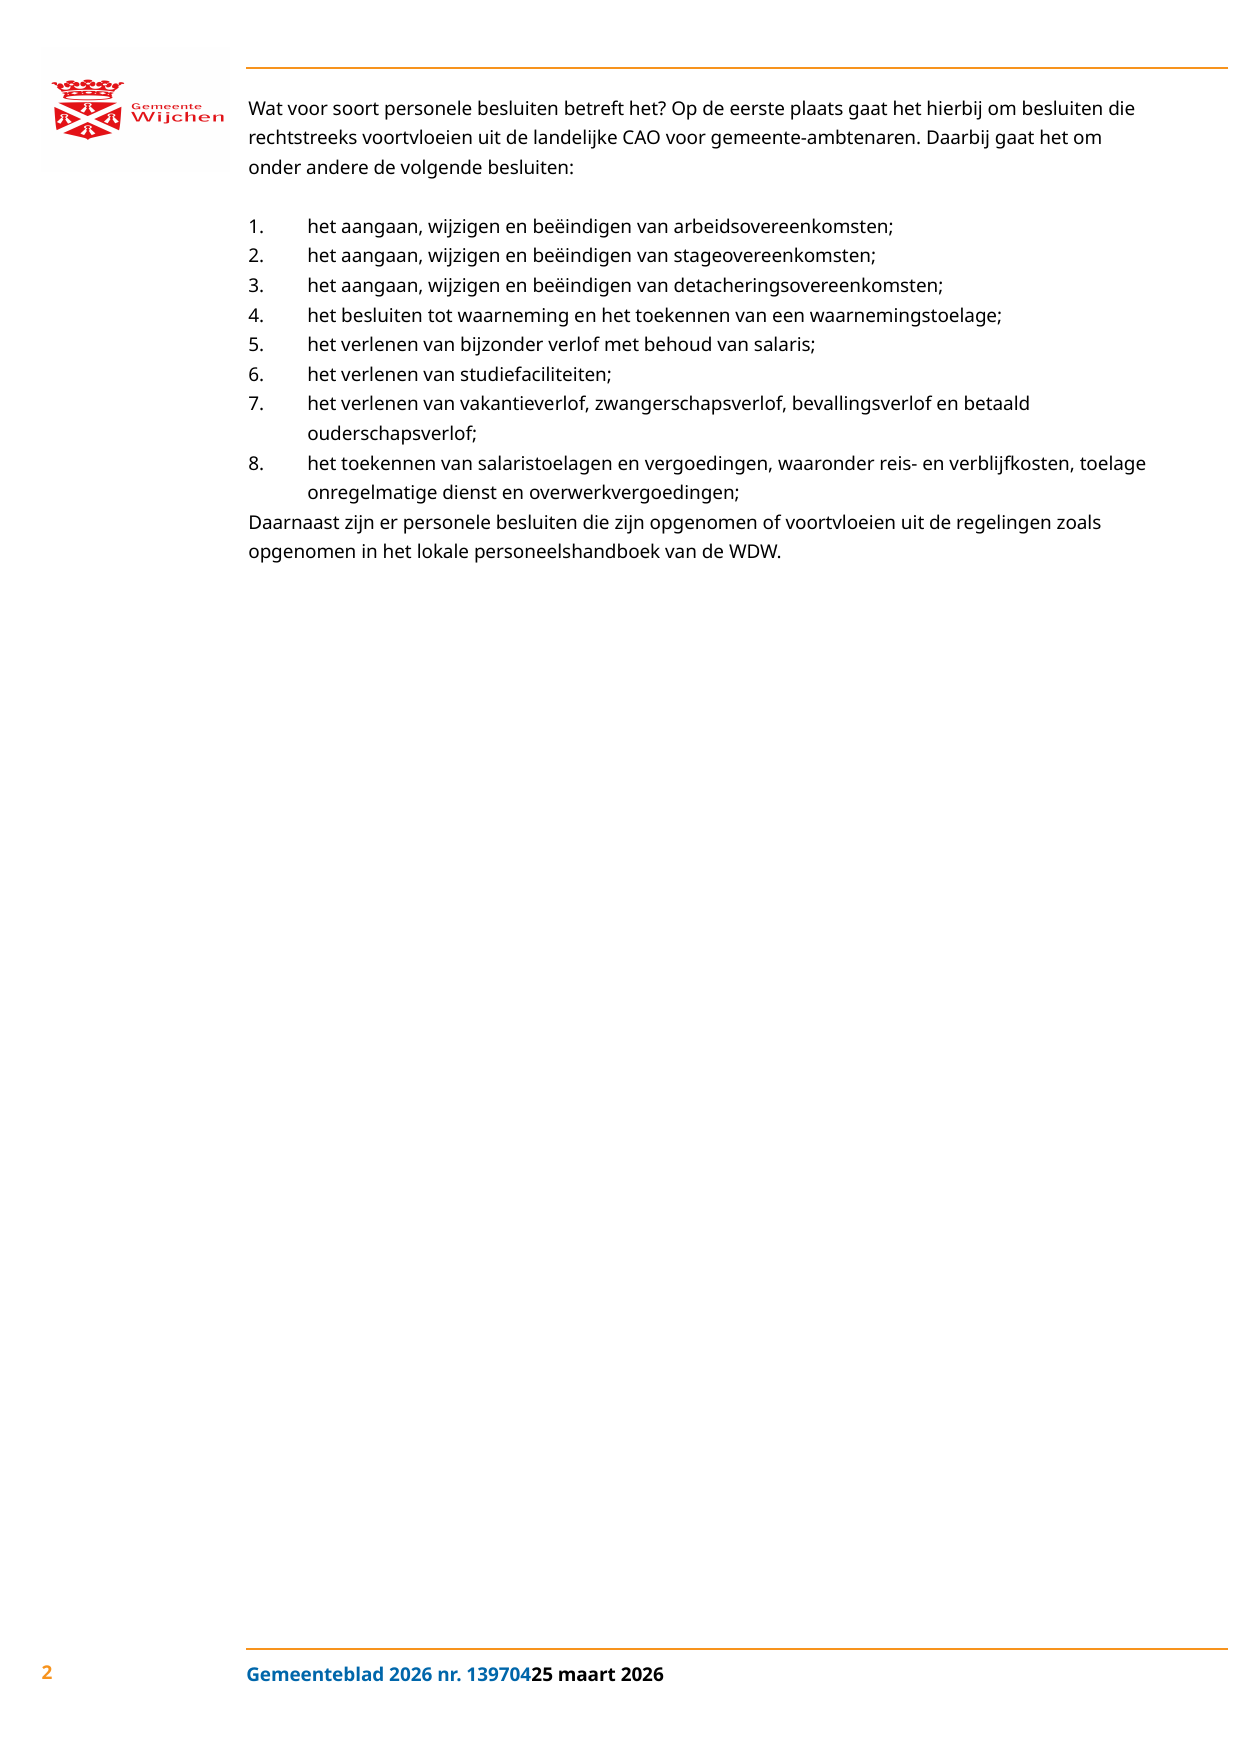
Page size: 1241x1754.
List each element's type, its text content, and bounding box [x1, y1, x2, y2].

text Wat voor soort personele besluiten betreft het? Op de eerste plaats gaat het hierbij om besluiten die rechtstreeks voortvloeien uit de landelijke CAO voor gemeente-ambtenaren. Daarbij gaat het om onder andere de volgende besluiten: [248, 95, 1152, 180]
list het aangaan, wijzigen en beëindigen van detacheringsovereenkomsten; [248, 272, 1152, 298]
picture [41, 47, 231, 172]
list het toekennen van salaristoelagen en vergoedingen, waaronder reis- en verblijfkosten, toelage onregelmatige dienst en overwerkvergoedingen; [248, 450, 1152, 505]
list het verlenen van studiefaciliteiten; [248, 361, 1152, 387]
list het besluiten tot waarneming en het toekennen van een waarnemingstoelage; [248, 302, 1152, 328]
list het verlenen van bijzonder verlof met behoud van salaris; [248, 331, 1152, 357]
list het aangaan, wijzigen en beëindigen van stageovereenkomsten; [248, 243, 1152, 268]
list het aangaan, wijzigen en beëindigen van arbeidsovereenkomsten; [248, 213, 1152, 239]
text Daarnaast zijn er personele besluiten die zijn opgenomen of voortvloeien uit de regelingen zoals opgenomen in het lokale personeelshandboek van de WDW. [248, 509, 1152, 564]
list het verlenen van vakantieverlof, zwangerschapsverlof, bevallingsverlof en betaald ouderschapsverlof; [248, 391, 1152, 446]
